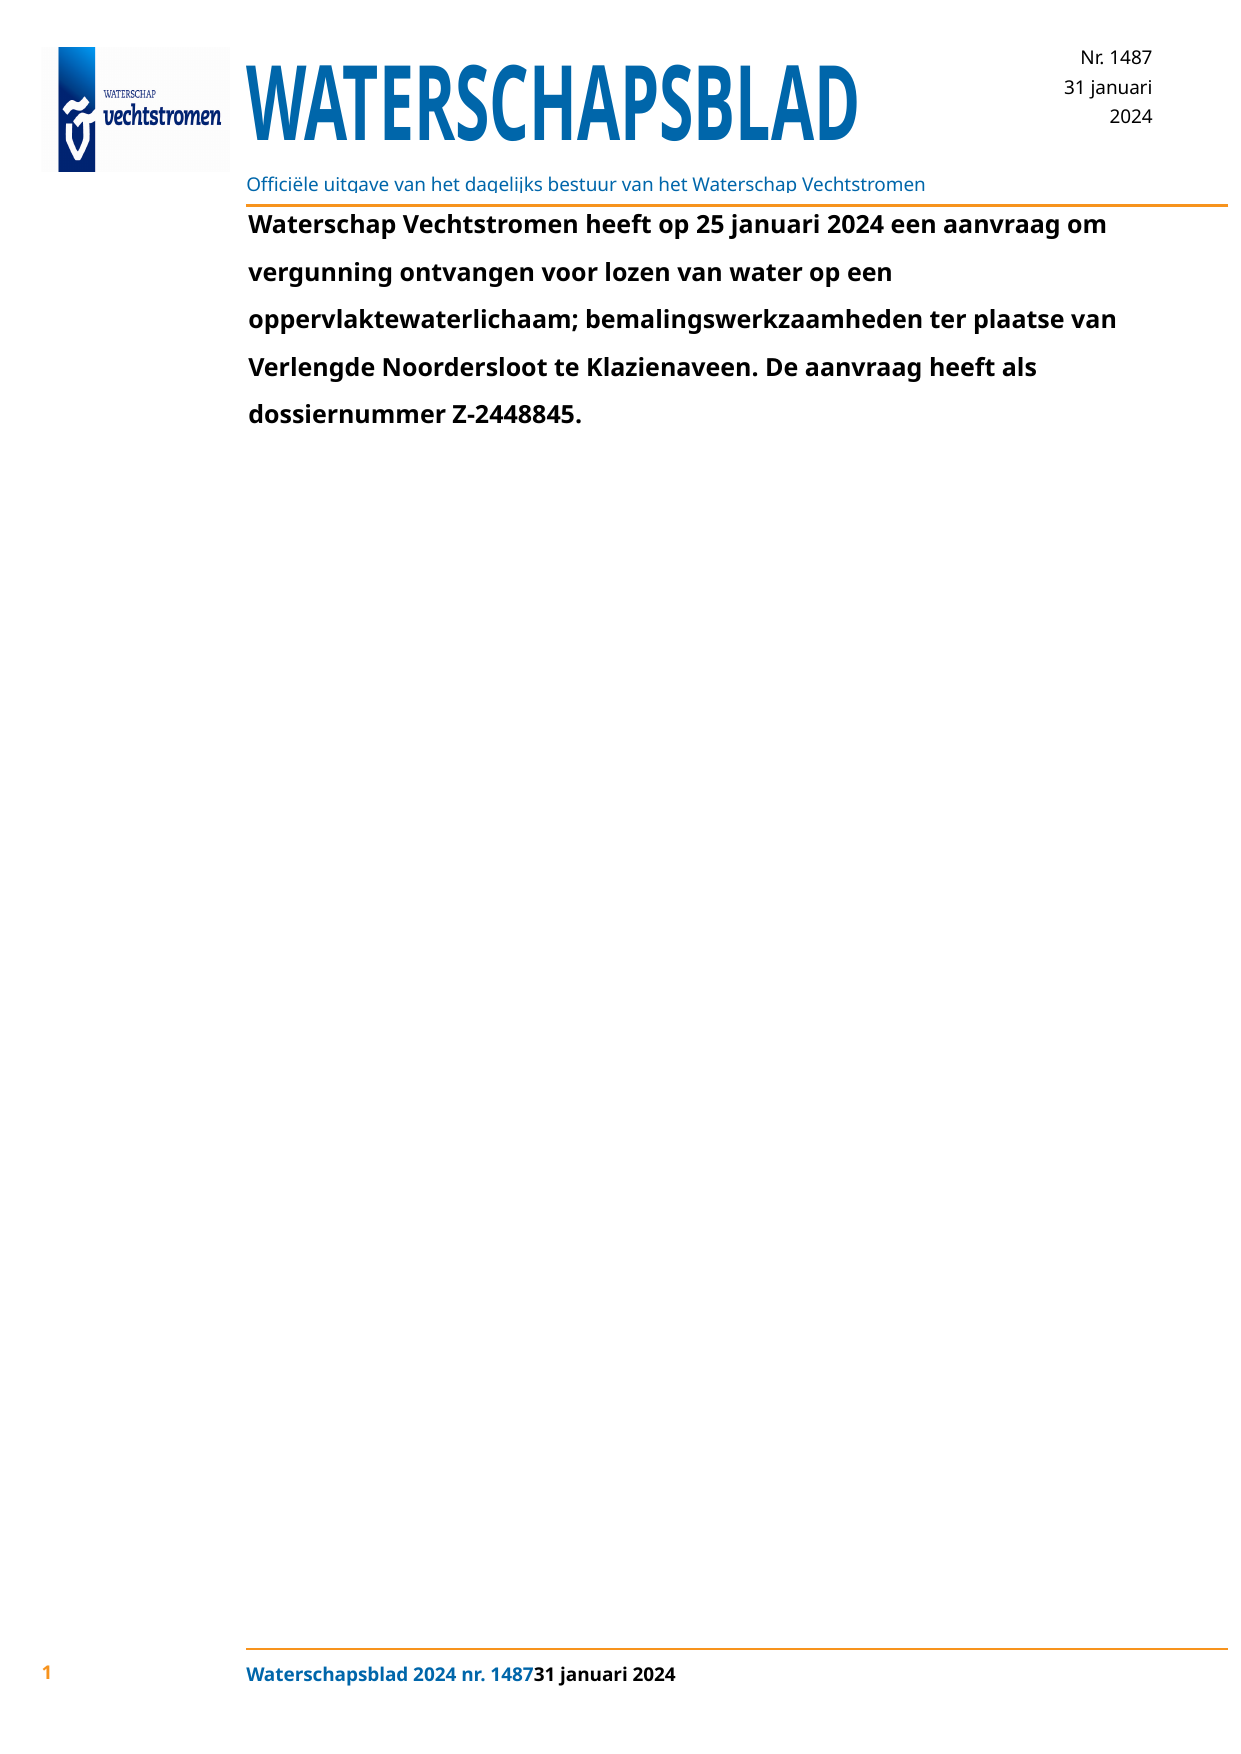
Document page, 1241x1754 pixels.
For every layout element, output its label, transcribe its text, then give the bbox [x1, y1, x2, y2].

text Waterschap Vechtstromen heeft op 25 januari 2024 een aanvraag om vergunning ontvangen voor lozen van water op een oppervlaktewaterlichaam; bemalingswerkzaamheden ter plaatse van Verlengde Noordersloot te Klazienaveen. De aanvraag heeft als dossiernummer Z-2448845. [248, 207, 1152, 431]
picture [41, 47, 231, 172]
